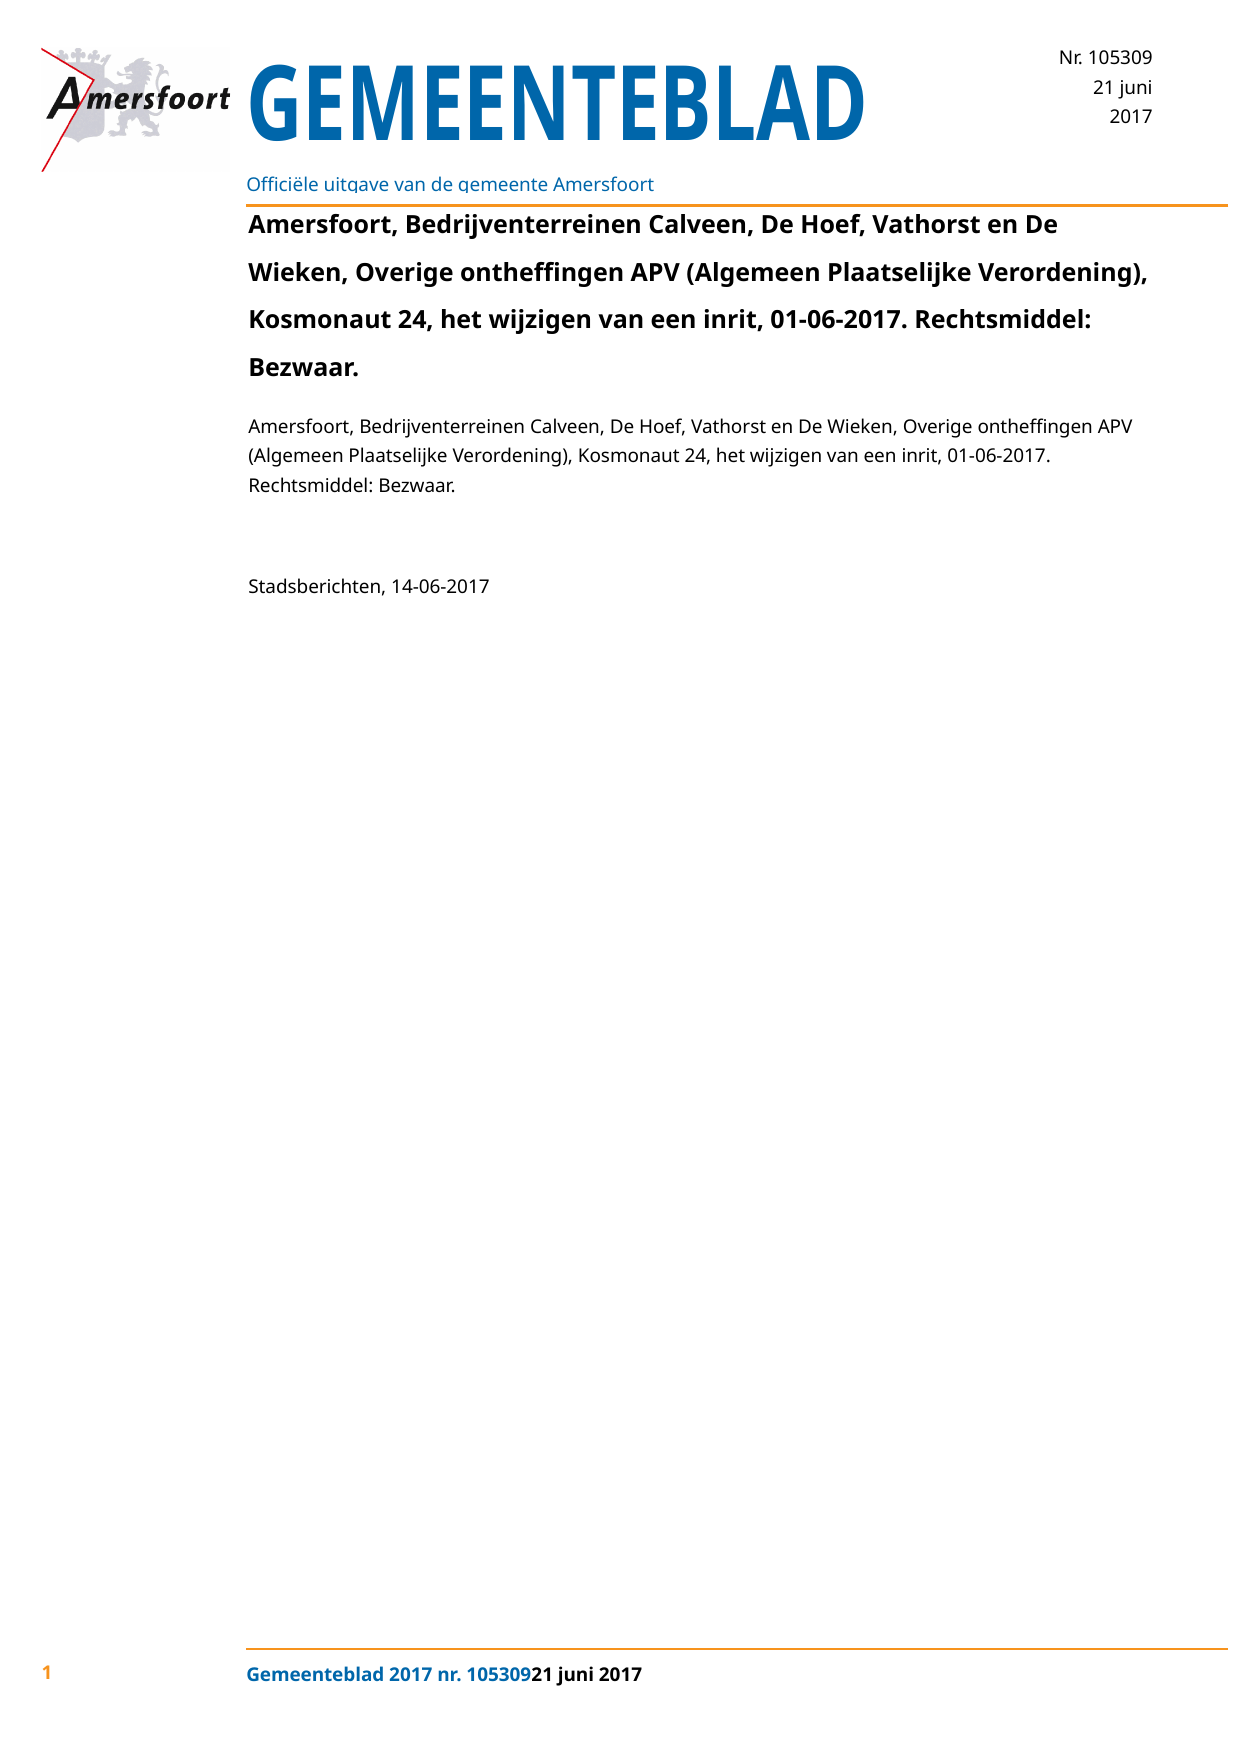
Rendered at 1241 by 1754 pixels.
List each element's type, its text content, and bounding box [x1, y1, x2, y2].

picture [41, 47, 231, 172]
text Amersfoort, Bedrijventerreinen Calveen, De Hoef, Vathorst en De Wieken, Overige ontheffingen APV (Algemeen Plaatselijke Verordening), Kosmonaut 24, het wijzigen van een inrit, 01-06-2017. Rechtsmiddel: Bezwaar. [248, 207, 1152, 384]
text Amersfoort, Bedrijventerreinen Calveen, De Hoef, Vathorst en De Wieken, Overige ontheffingen APV (Algemeen Plaatselijke Verordening), Kosmonaut 24, het wijzigen van een inrit, 01-06-2017. Rechtsmiddel: Bezwaar. [248, 413, 1152, 498]
text Stadsberichten, 14-06-2017 [248, 573, 1152, 599]
